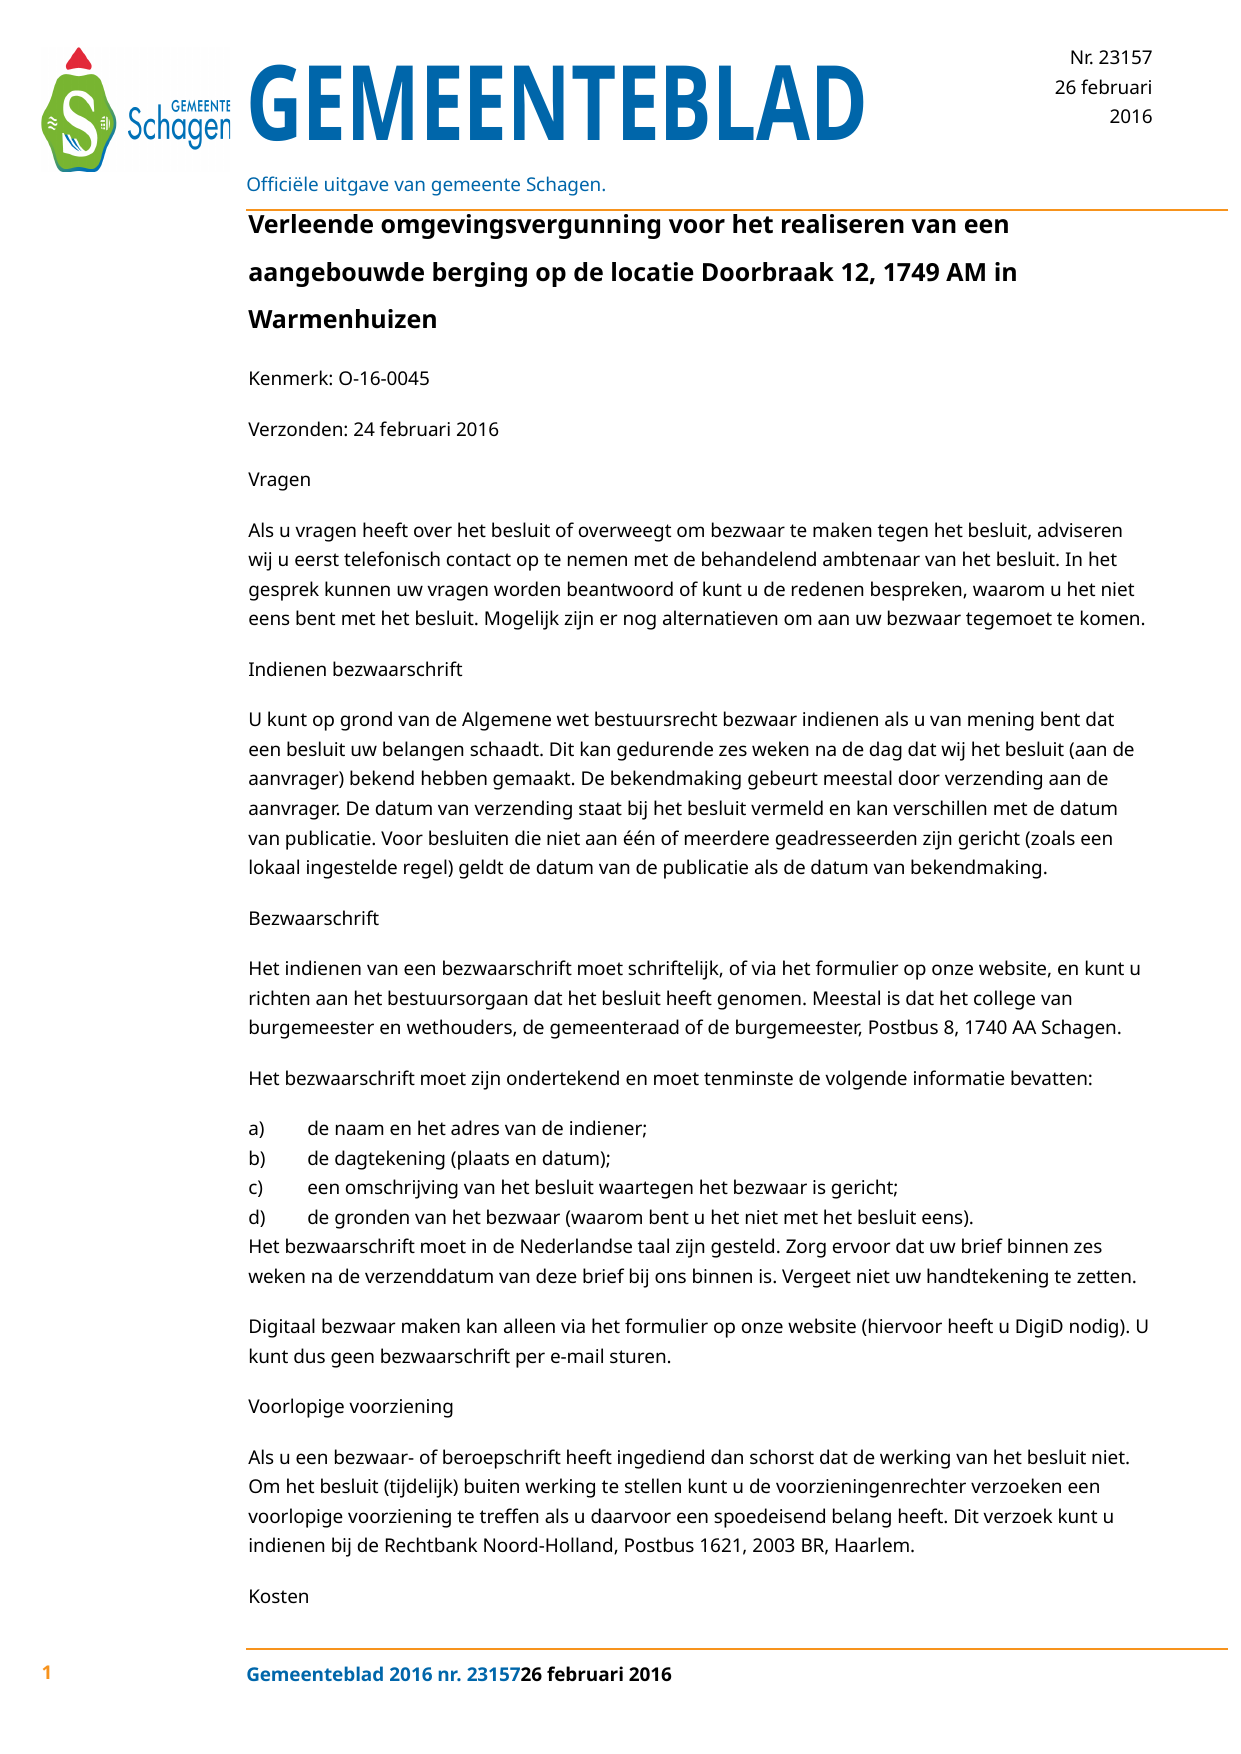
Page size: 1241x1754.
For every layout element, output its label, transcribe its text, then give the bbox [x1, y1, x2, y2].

list de dagtekening (plaats en datum); [248, 1145, 1152, 1170]
text Vragen [248, 466, 1152, 492]
list de naam en het adres van de indiener; [248, 1115, 1152, 1141]
text Als u vragen heeft over het besluit of overweegt om bezwaar te maken tegen het besluit, adviseren wij u eerst telefonisch contact op te nemen met de behandelend ambtenaar van het besluit. In het gesprek kunnen uw vragen worden beantwoord of kunt u de redenen bespreken, waarom u het niet eens bent met het besluit. Mogelijk zijn er nog alternatieven om aan uw bezwaar tegemoet te komen. [248, 517, 1152, 631]
text Verzonden: 24 februari 2016 [248, 416, 1152, 442]
list een omschrijving van het besluit waartegen het bezwaar is gericht; [248, 1174, 1152, 1200]
text Het indienen van een bezwaarschrift moet schriftelijk, of via het formulier op onze website, en kunt u richten aan het bestuursorgaan dat het besluit heeft genomen. Meestal is dat het college van burgemeester en wethouders, de gemeenteraad of de burgemeester, Postbus 8, 1740 AA Schagen. [248, 955, 1152, 1040]
text U kunt op grond van de Algemene wet bestuursrecht bezwaar indienen als u van mening bent dat een besluit uw belangen schaadt. Dit kan gedurende zes weken na de dag dat wij het besluit (aan de aanvrager) bekend hebben gemaakt. De bekendmaking gebeurt meestal door verzending aan de aanvrager. De datum van verzending staat bij het besluit vermeld en kan verschillen met de datum van publicatie. Voor besluiten die niet aan één of meerdere geadresseerden zijn gericht (zoals een lokaal ingestelde regel) geldt de datum van de publicatie als de datum van bekendmaking. [248, 706, 1152, 880]
text Digitaal bezwaar maken kan alleen via het formulier op onze website (hiervoor heeft u DigiD nodig). U kunt dus geen bezwaarschrift per e-mail sturen. [248, 1313, 1152, 1369]
text Het bezwaarschrift moet zijn ondertekend en moet tenminste de volgende informatie bevatten: [248, 1065, 1152, 1090]
text Kosten [248, 1583, 1152, 1609]
text Kenmerk: O-16-0045 [248, 366, 1152, 391]
text Als u een bezwaar- of beroepschrift heeft ingediend dan schorst dat de werking van het besluit niet. Om het besluit (tijdelijk) buiten werking te stellen kunt u de voorzieningenrechter verzoeken een voorlopige voorziening te treffen als u daarvoor een spoedeisend belang heeft. Dit verzoek kunt u indienen bij de Rechtbank Noord-Holland, Postbus 1621, 2003 BR, Haarlem. [248, 1444, 1152, 1558]
text Voorlopige voorziening [248, 1393, 1152, 1419]
text Indienen bezwaarschrift [248, 656, 1152, 682]
picture [41, 47, 231, 172]
list de gronden van het bezwaar (waarom bent u het niet met het besluit eens). [248, 1204, 1152, 1229]
text Verleende omgevingsvergunning voor het realiseren van een aangebouwde berging op de locatie Doorbraak 12, 1749 AM in Warmenhuizen [248, 211, 1152, 336]
text Bezwaarschrift [248, 905, 1152, 930]
text Het bezwaarschrift moet in de Nederlandse taal zijn gesteld. Zorg ervoor dat uw brief binnen zes weken na de verzenddatum van deze brief bij ons binnen is. Vergeet niet uw handtekening te zetten. [248, 1233, 1152, 1289]
